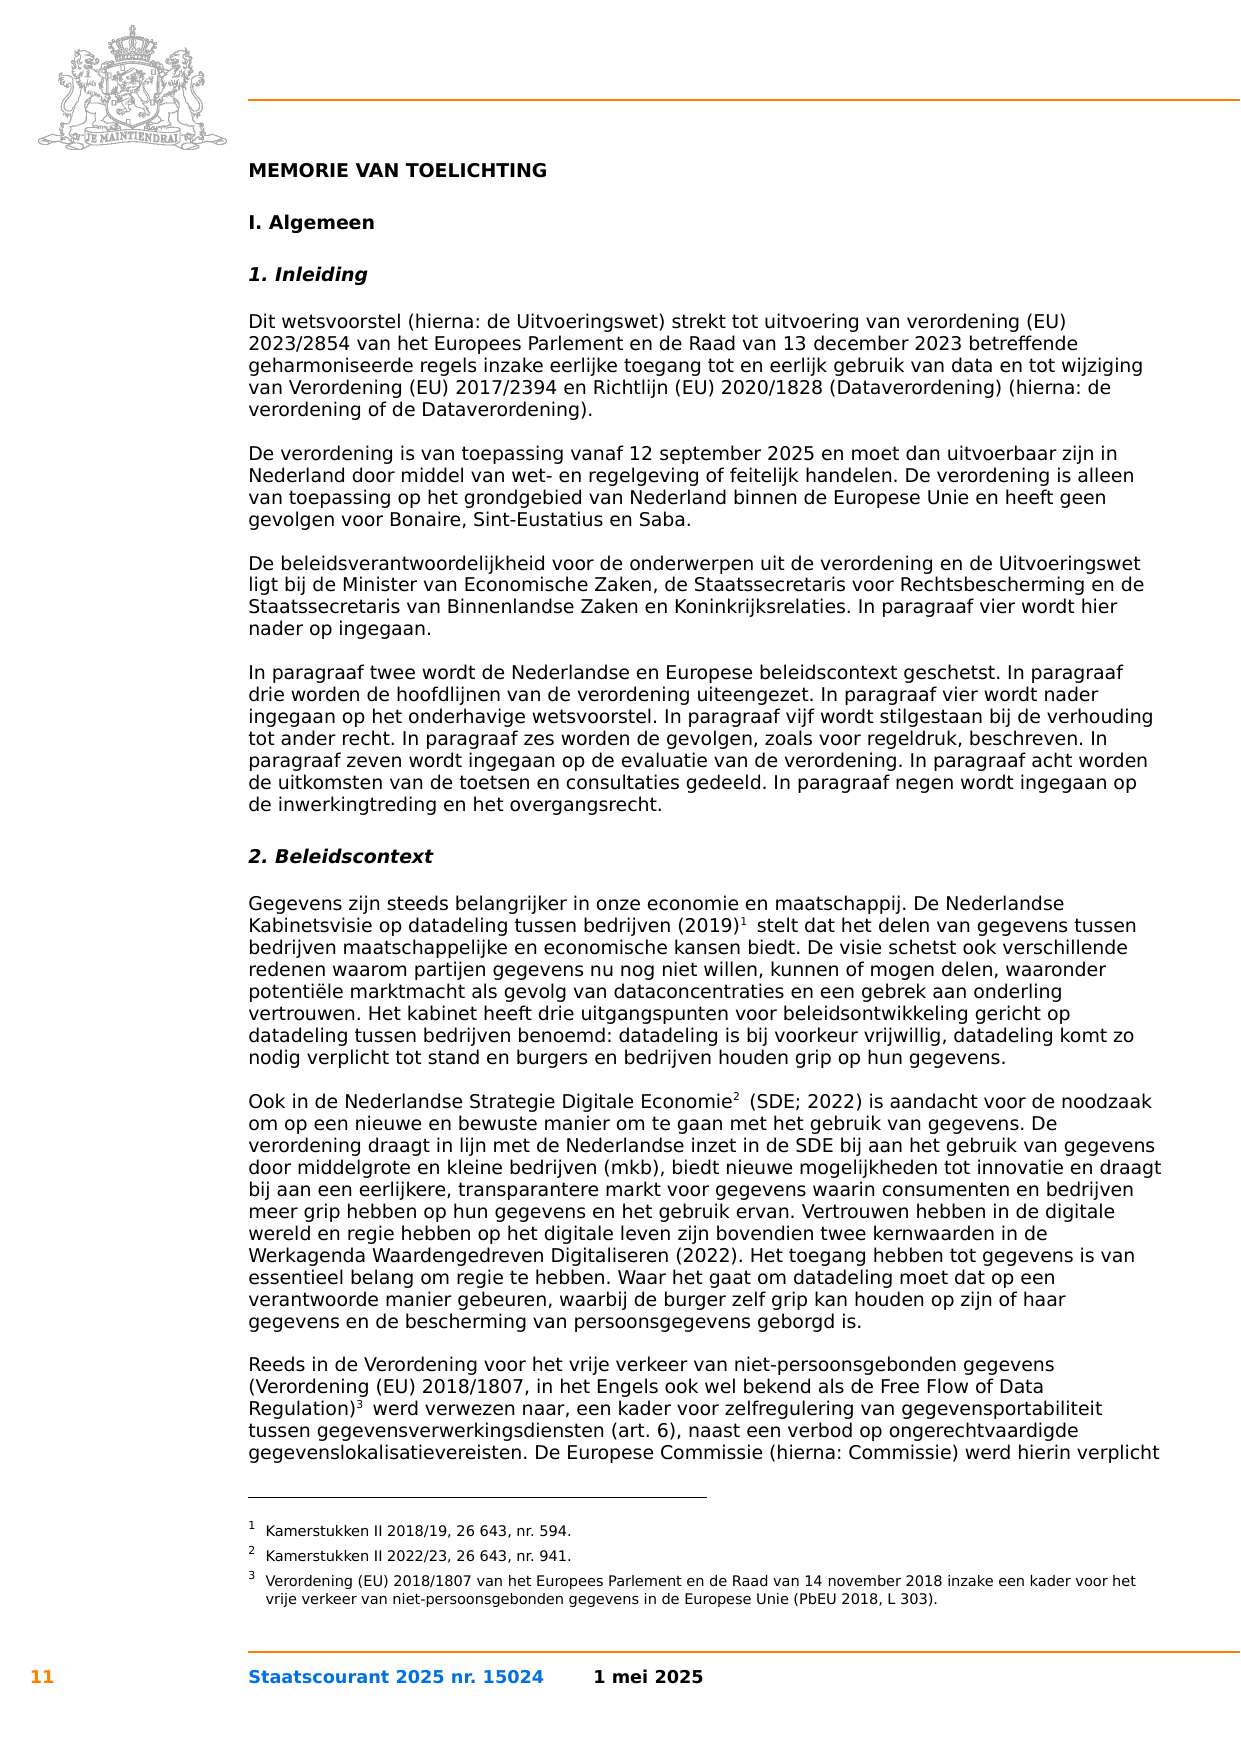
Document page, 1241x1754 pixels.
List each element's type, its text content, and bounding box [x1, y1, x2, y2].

text Ook in de Nederlandse Strategie Digitale Economie (SDE; 2022) is aandacht voor de noodzaak om op een nieuwe en bewuste manier om te gaan met het gebruik van gegevens. De verordening draagt in lijn met de Nederlandse inzet in de SDE bij aan het gebruik van gegevens door middelgrote en kleine bedrijven (mkb), biedt nieuwe mogelijkheden tot innovatie en draagt bij aan een eerlijkere, transparantere markt voor gegevens waarin consumenten en bedrijven meer grip hebben op hun gegevens en het gebruik ervan. Vertrouwen hebben in de digitale wereld en regie hebben op het digitale leven zijn bovendien twee kernwaarden in de Werkagenda Waardengedreven Digitaliseren (2022). Het toegang hebben tot gegevens is van essentieel belang om regie te hebben. Waar het gaat om datadeling moet dat op een verantwoorde manier gebeuren, waarbij de burger zelf grip kan houden op zijn of haar gegevens en de bescherming van persoonsgegevens geborgd is. [248, 1091, 1163, 1332]
text Reeds in de Verordening voor het vrije verkeer van niet-persoonsgebonden gegevens (Verordening (EU) 2018/1807, in het Engels ook wel bekend als de Free Flow of Data Regulation) werd verwezen naar, een kader voor zelfregulering van gegevensportabiliteit tussen gegevensverwerkingsdiensten (art. 6), naast een verbod op ongerechtvaardigde gegevenslokalisatievereisten. De Europese Commissie (hierna: Commissie) werd hierin verplicht [248, 1354, 1163, 1464]
subtitle 2. Beleidscontext [248, 846, 1163, 868]
subtitle MEMORIE VAN TOELICHTING [248, 160, 1163, 182]
text In paragraaf twee wordt de Nederlandse en Europese beleidscontext geschetst. In paragraaf drie worden de hoofdlijnen van de verordening uiteengezet. In paragraaf vier wordt nader ingegaan op het onderhavige wetsvoorstel. In paragraaf vijf wordt stilgestaan bij de verhouding tot ander recht. In paragraaf zes worden de gevolgen, zoals voor regeldruk, beschreven. In paragraaf zeven wordt ingegaan op de evaluatie van de verordening. In paragraaf acht worden de uitkomsten van de toetsen en consultaties gedeeld. In paragraaf negen wordt ingegaan op de inwerkingtreding en het overgangsrecht. [248, 662, 1163, 816]
text Kamerstukken II 2022/23, 26 643, nr. 941. [248, 1544, 1163, 1566]
picture [38, 25, 227, 150]
subtitle 1. Inleiding [248, 264, 1163, 286]
subtitle I. Algemeen [248, 212, 1163, 234]
text De verordening is van toepassing vanaf 12 september 2025 en moet dan uitvoerbaar zijn in Nederland door middel van wet- en regelgeving of feitelijk handelen. De verordening is alleen van toepassing op het grondgebied van Nederland binnen de Europese Unie en heeft geen gevolgen voor Bonaire, Sint-Eustatius en Saba. [248, 443, 1163, 531]
text Dit wetsvoorstel (hierna: de Uitvoeringswet) strekt tot uitvoering van verordening (EU) 2023/2854 van het Europees Parlement en de Raad van 13 december 2023 betreffende geharmoniseerde regels inzake eerlijke toegang tot en eerlijk gebruik van data en tot wijziging van Verordening (EU) 2017/2394 en Richtlijn (EU) 2020/1828 (Dataverordening) (hierna: de verordening of de Dataverordening). [248, 311, 1163, 421]
text Verordening (EU) 2018/1807 van het Europees Parlement en de Raad van 14 november 2018 inzake een kader voor het vrije verkeer van niet-persoonsgebonden gegevens in de Europese Unie (PbEU 2018, L 303). [248, 1569, 1163, 1608]
text Kamerstukken II 2018/19, 26 643, nr. 594. [248, 1519, 1163, 1541]
text Gegevens zijn steeds belangrijker in onze economie en maatschappij. De Nederlandse Kabinetsvisie op datadeling tussen bedrijven (2019) stelt dat het delen van gegevens tussen bedrijven maatschappelijke en economische kansen biedt. De visie schetst ook verschillende redenen waarom partijen gegevens nu nog niet willen, kunnen of mogen delen, waaronder potentiële marktmacht als gevolg van dataconcentraties en een gebrek aan onderling vertrouwen. Het kabinet heeft drie uitgangspunten voor beleidsontwikkeling gericht op datadeling tussen bedrijven benoemd: datadeling is bij voorkeur vrijwillig, datadeling komt zo nodig verplicht tot stand en burgers en bedrijven houden grip op hun gegevens. [248, 893, 1163, 1069]
text De beleidsverantwoordelijkheid voor de onderwerpen uit de verordening en de Uitvoeringswet ligt bij de Minister van Economische Zaken, de Staatssecretaris voor Rechtsbescherming en de Staatssecretaris van Binnenlandse Zaken en Koninkrijksrelaties. In paragraaf vier wordt hier nader op ingegaan. [248, 552, 1163, 640]
